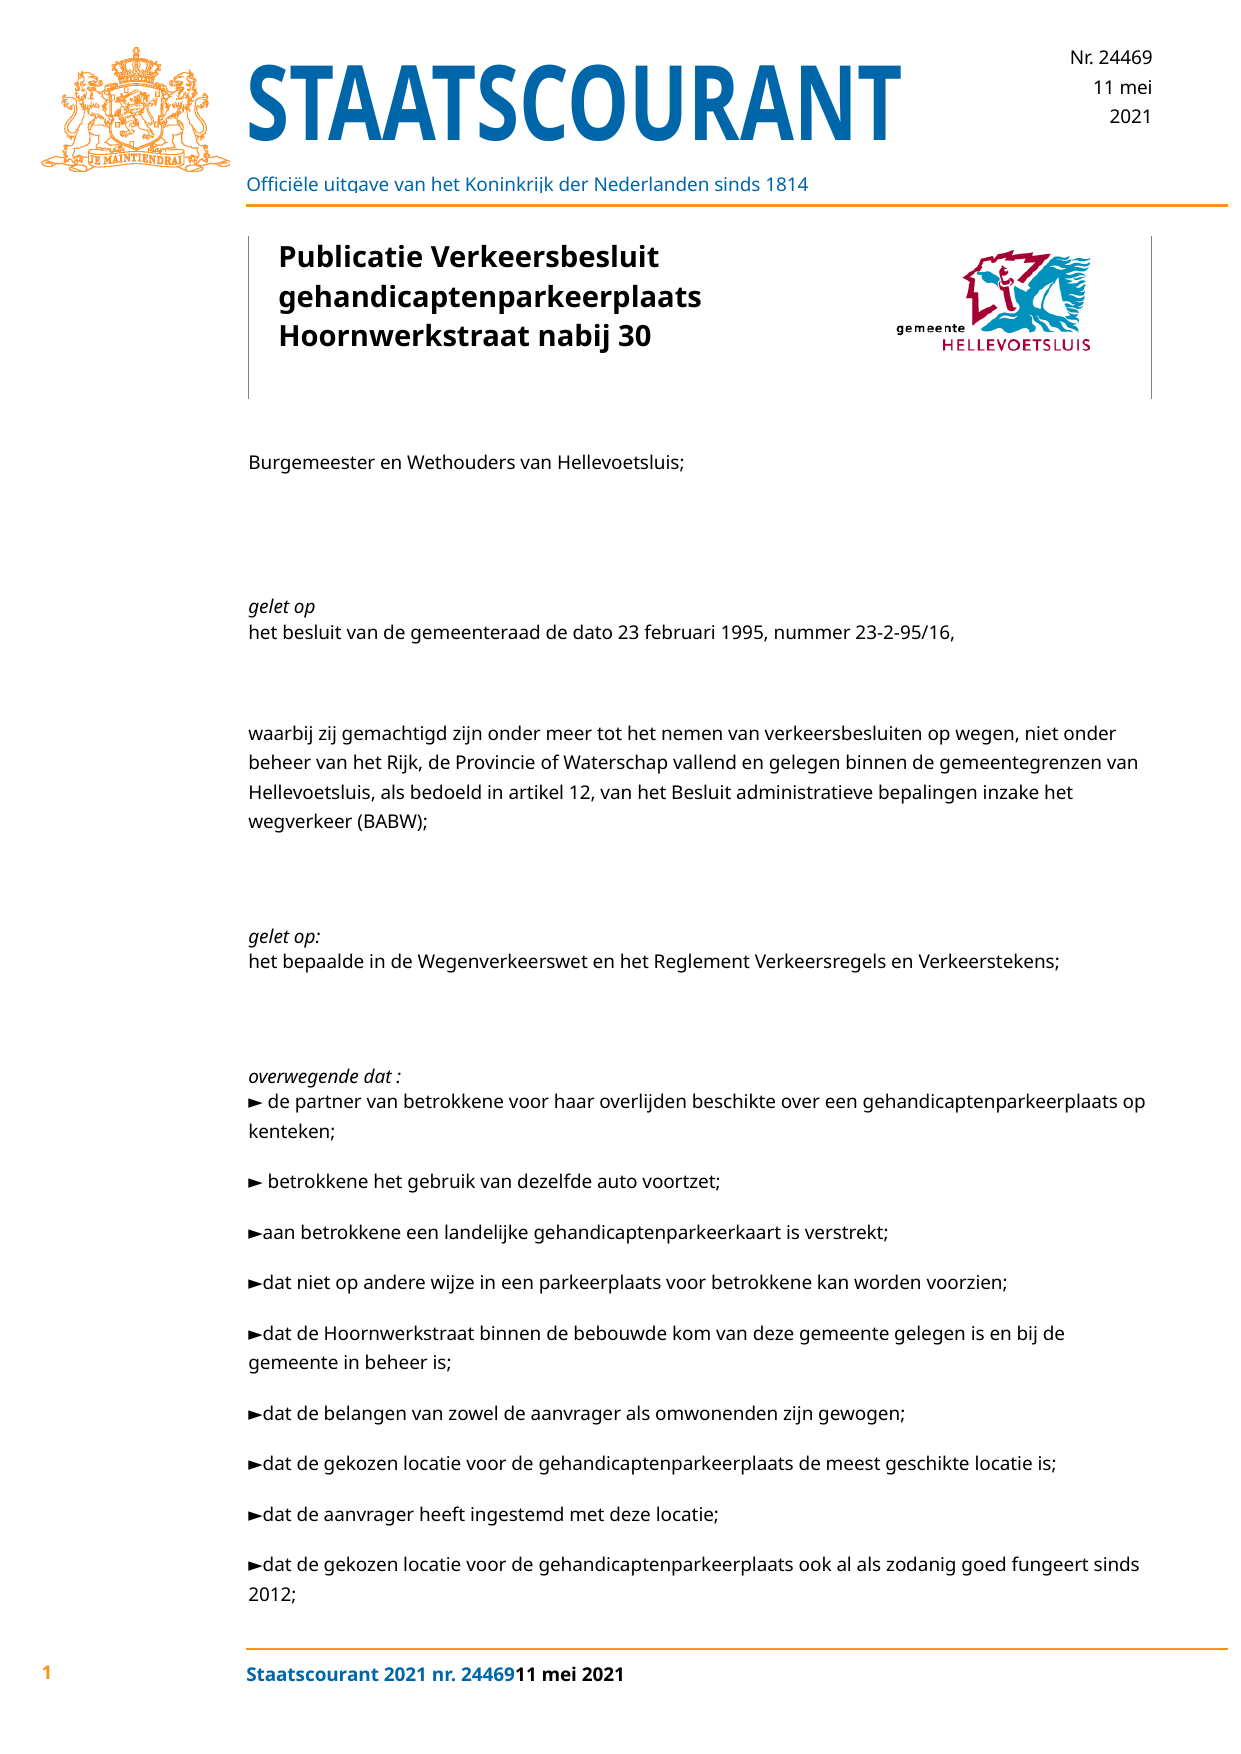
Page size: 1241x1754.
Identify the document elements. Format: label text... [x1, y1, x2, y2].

text ► de partner van betrokkene voor haar overlijden beschikte over een gehandicaptenparkeerplaats op kenteken; [248, 1089, 1152, 1144]
text overwegende dat : [248, 1063, 1152, 1089]
text ►dat de gekozen locatie voor de gehandicaptenparkeerplaats ook al als zodanig goed fungeert sinds 2012; [248, 1551, 1152, 1606]
text ►aan betrokkene een landelijke gehandicaptenparkeerkaart is verstrekt; [248, 1219, 1152, 1245]
text ► betrokkene het gebruik van dezelfde auto voortzet; [248, 1169, 1152, 1194]
text waarbij zij gemachtigd zijn onder meer tot het nemen van verkeersbesluiten op wegen, niet onder beheer van het Rijk, de Provincie of Waterschap vallend en gelegen binnen de gemeentegrenzen van Hellevoetsluis, als bedoeld in artikel 12, van het Besluit administratieve bepalingen inzake het wegverkeer (BABW); [248, 720, 1152, 834]
text Burgemeester en Wethouders van Hellevoetsluis; [248, 449, 1152, 475]
text het besluit van de gemeenteraad de dato 23 februari 1995, nummer 23-2-95/16, [248, 619, 1152, 644]
text ►dat de belangen van zowel de aanvrager als omwonenden zijn gewogen; [248, 1400, 1152, 1426]
text ►dat de gekozen locatie voor de gehandicaptenparkeerplaats de meest geschikte locatie is; [248, 1450, 1152, 1476]
picture [882, 236, 1119, 374]
table_header [850, 236, 1151, 399]
text ►dat de Hoornwerkstraat binnen de bebouwde kom van deze gemeente gelegen is en bij de gemeente in beheer is; [248, 1320, 1152, 1375]
text gelet op: [248, 923, 1152, 948]
text gelet op [248, 593, 1152, 619]
text ►dat niet op andere wijze in een parkeerplaats voor betrokkene kan worden voorzien; [248, 1269, 1152, 1295]
table_header Publicatie Verkeersbesluit gehandicaptenparkeerplaats Hoornwerkstraat nabij 30 [249, 236, 850, 399]
picture [41, 47, 231, 172]
text het bepaalde in de Wegenverkeerswet en het Reglement Verkeersregels en Verkeerstekens; [248, 948, 1152, 974]
text ►dat de aanvrager heeft ingestemd met deze locatie; [248, 1501, 1152, 1526]
